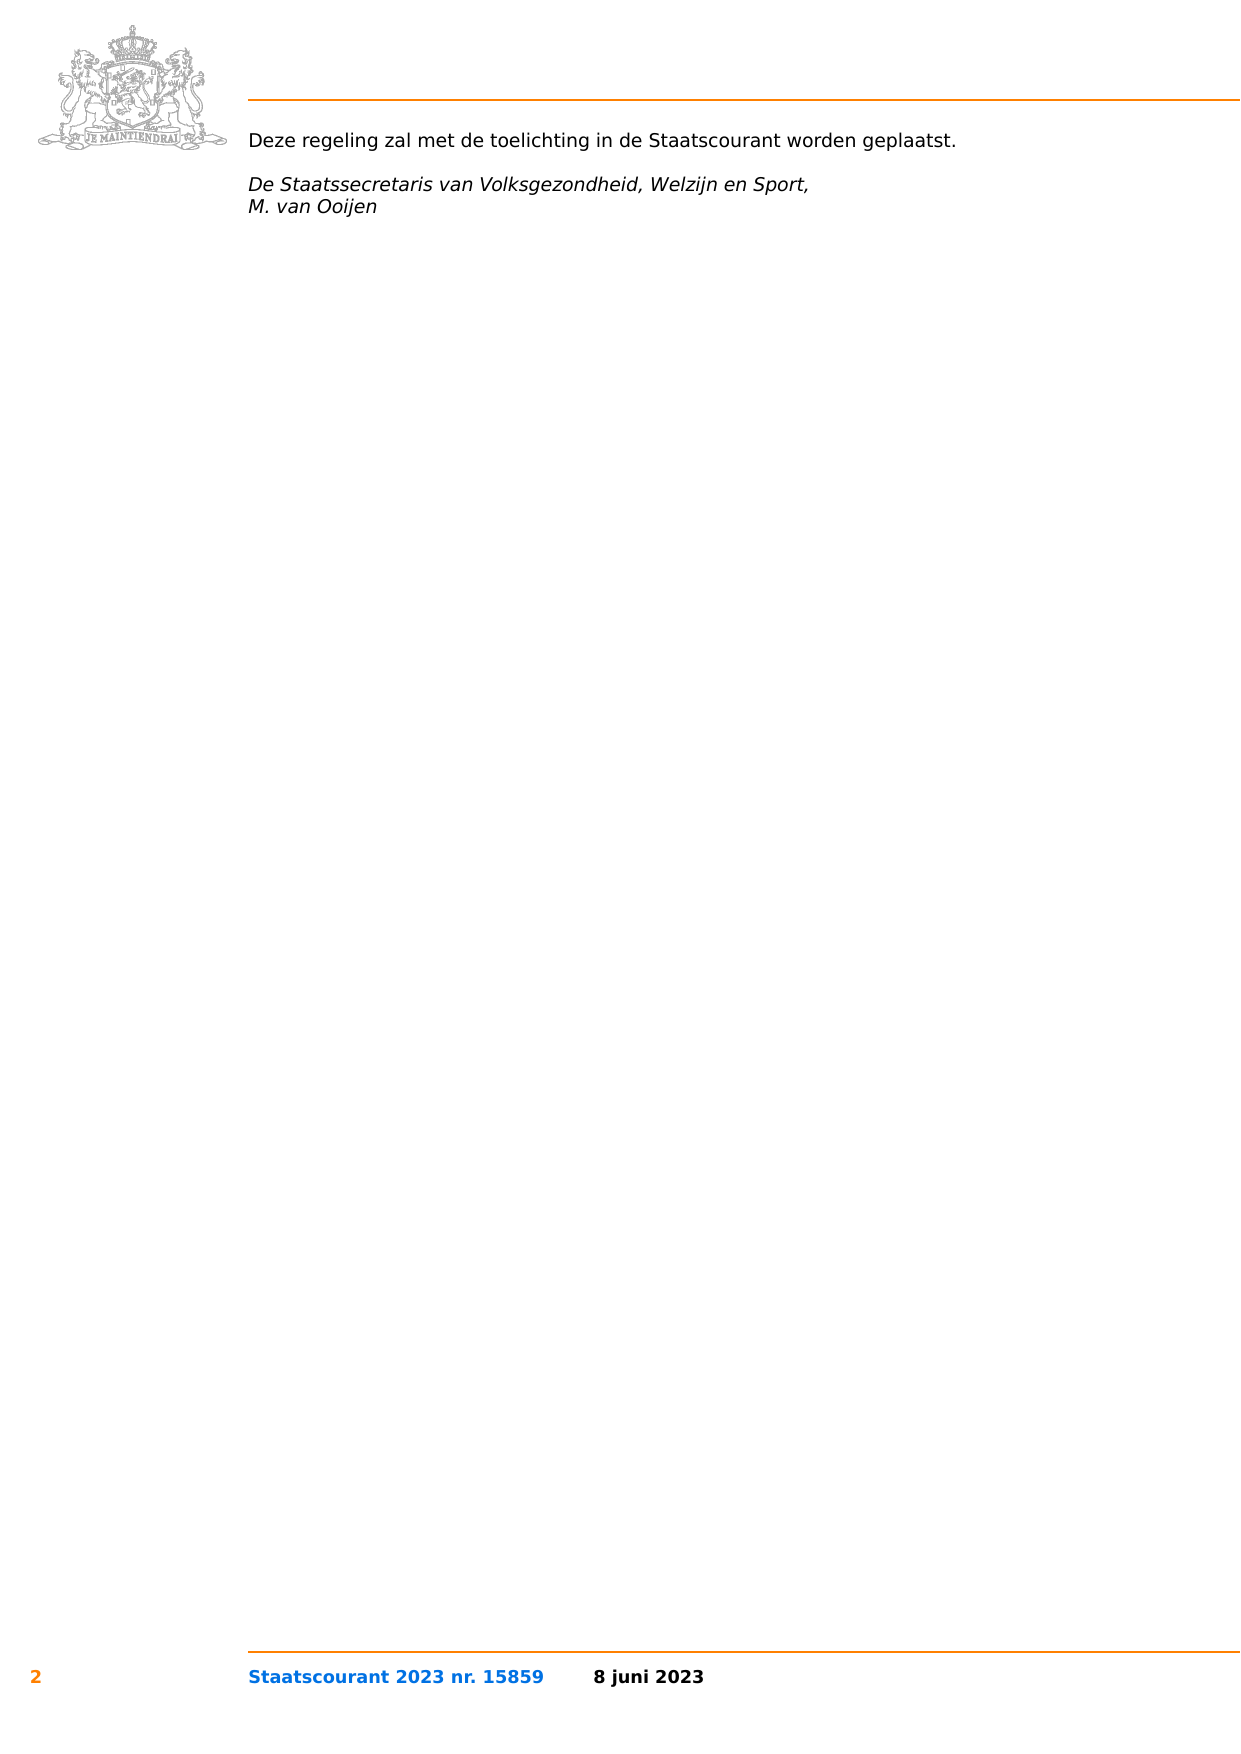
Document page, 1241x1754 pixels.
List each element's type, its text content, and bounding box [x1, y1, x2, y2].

text De Staatssecretaris van Volksgezondheid, Welzijn en Sport, M. van Ooijen [248, 174, 1163, 218]
text Deze regeling zal met de toelichting in de Staatscourant worden geplaatst. [248, 130, 1163, 152]
picture [38, 25, 227, 150]
